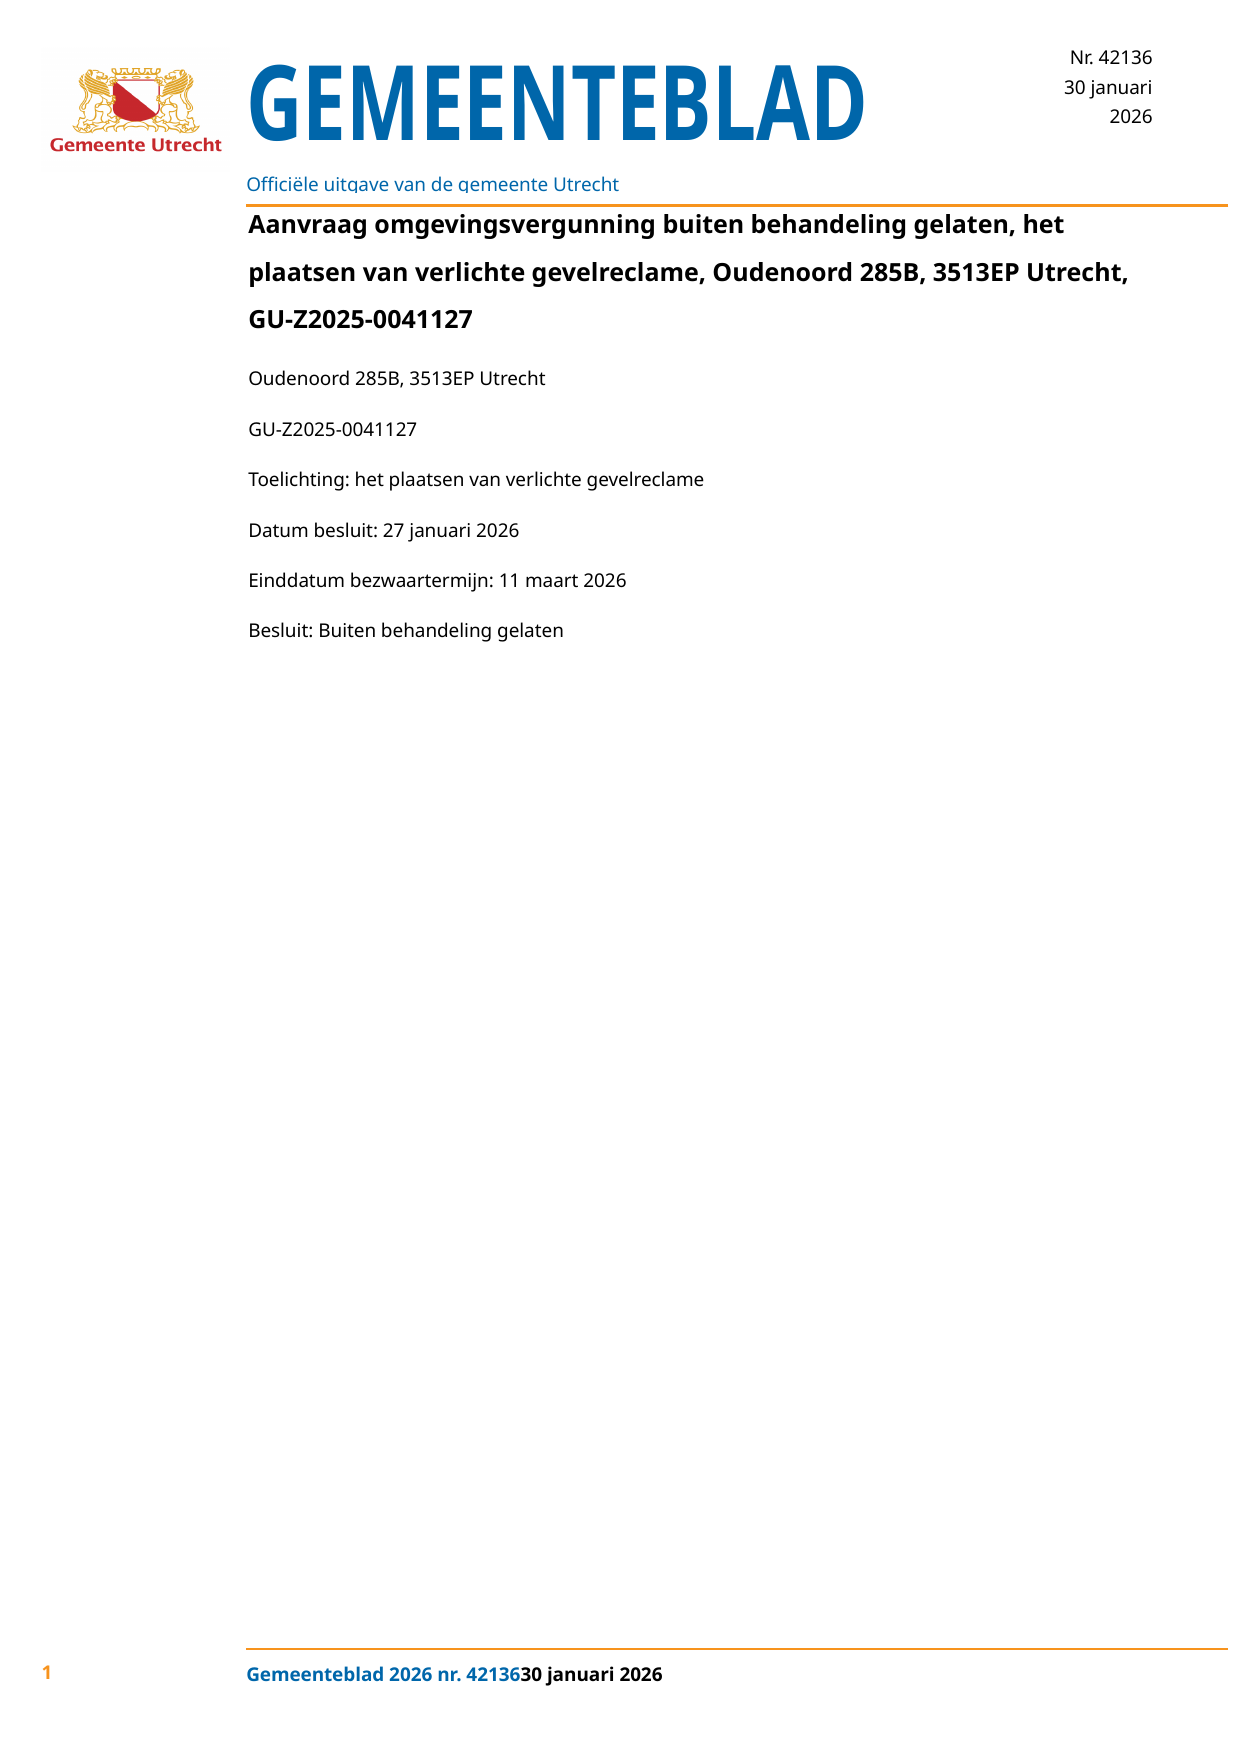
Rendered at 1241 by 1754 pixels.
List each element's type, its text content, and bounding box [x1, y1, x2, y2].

text Aanvraag omgevingsvergunning buiten behandeling gelaten, het plaatsen van verlichte gevelreclame, Oudenoord 285B, 3513EP Utrecht, GU-Z2025-0041127 [248, 207, 1152, 336]
text Einddatum bezwaartermijn: 11 maart 2026 [248, 567, 1152, 593]
text Oudenoord 285B, 3513EP Utrecht [248, 366, 1152, 391]
picture [41, 47, 231, 172]
text Toelichting: het plaatsen van verlichte gevelreclame [248, 466, 1152, 492]
text GU-Z2025-0041127 [248, 416, 1152, 442]
text Besluit: Buiten behandeling gelaten [248, 618, 1152, 643]
text Datum besluit: 27 januari 2026 [248, 517, 1152, 542]
